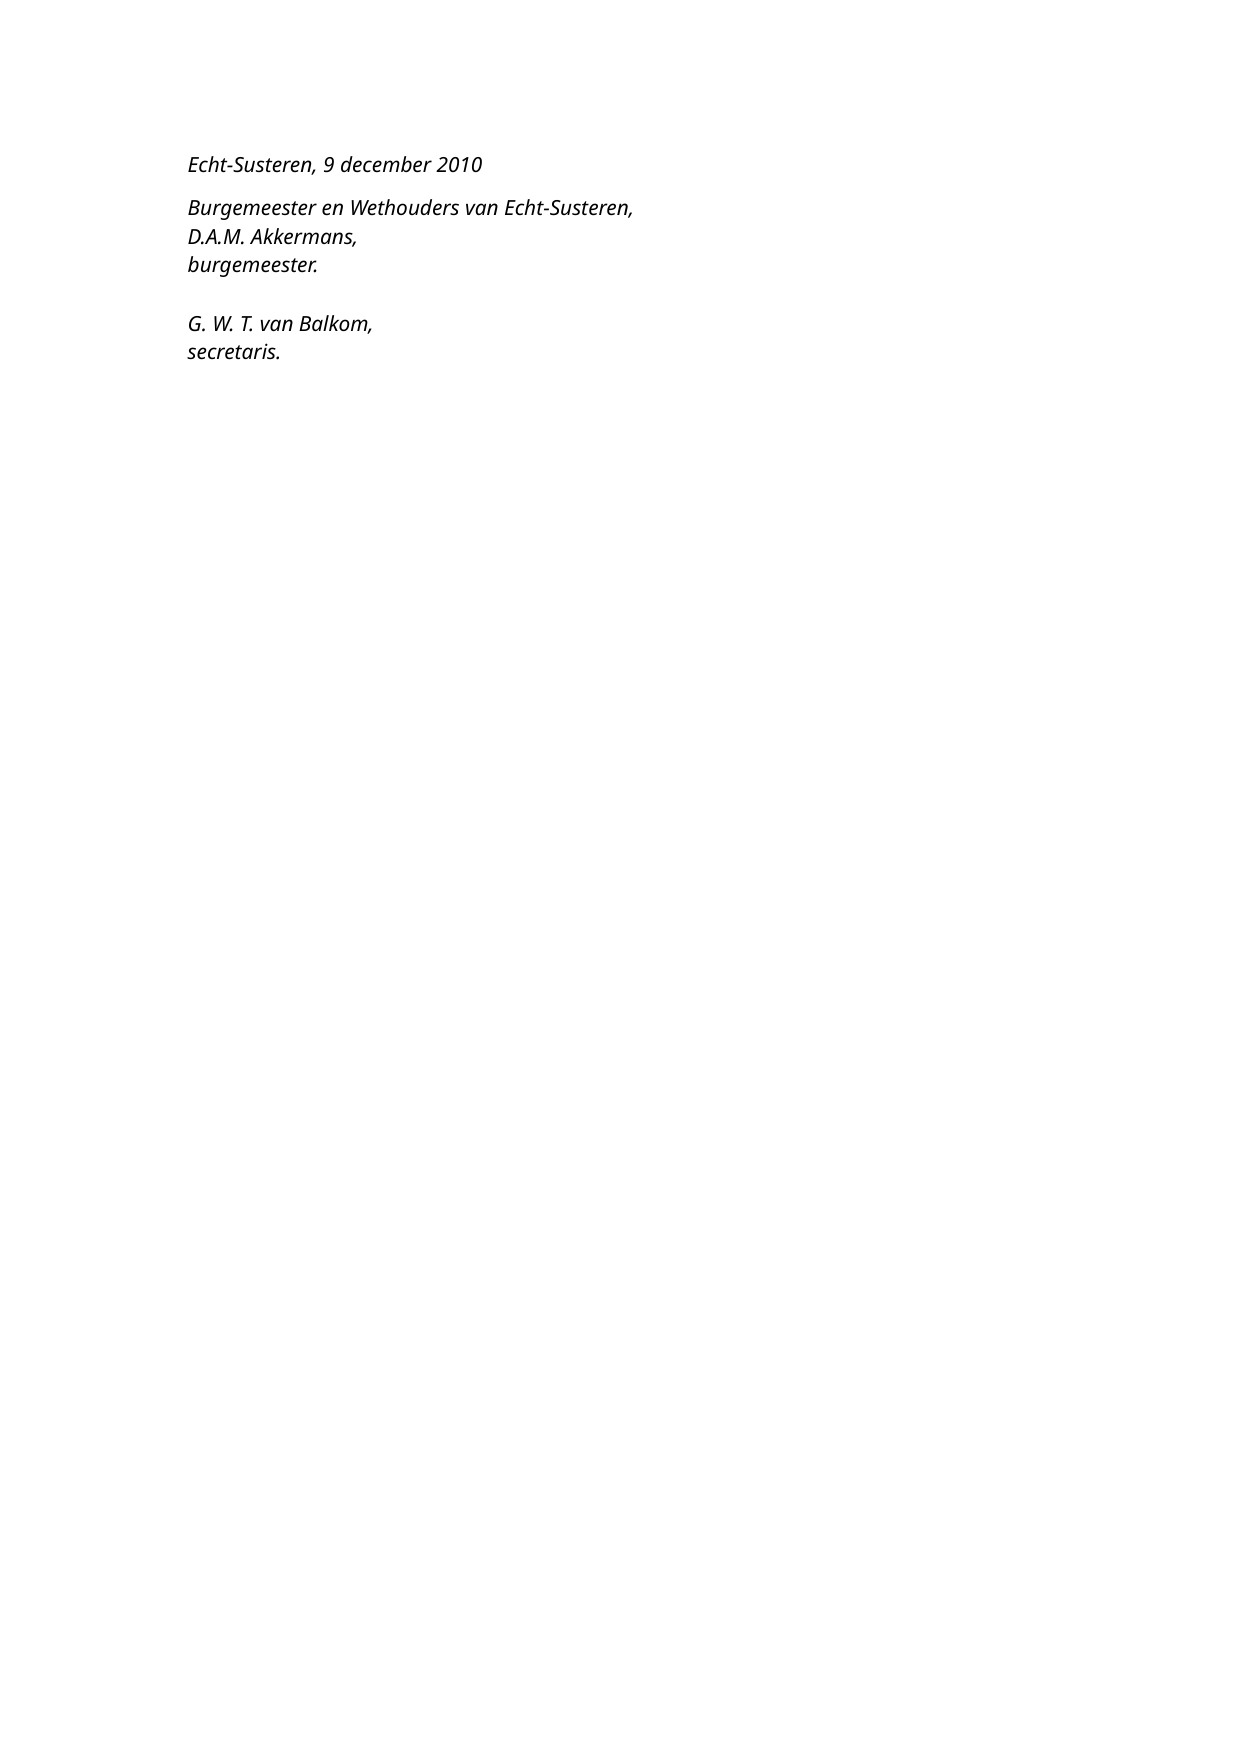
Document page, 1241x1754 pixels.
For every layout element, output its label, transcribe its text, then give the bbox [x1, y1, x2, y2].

text D.A.M. Akkermans, [187, 222, 1053, 250]
text Echt-Susteren, 9 december 2010 [187, 150, 1053, 178]
text G. W. T. van Balkom, [187, 309, 1053, 337]
text secretaris. [187, 337, 1053, 366]
text Burgemeester en Wethouders van Echt-Susteren, [187, 193, 1053, 222]
text burgemeester. [187, 250, 1053, 279]
